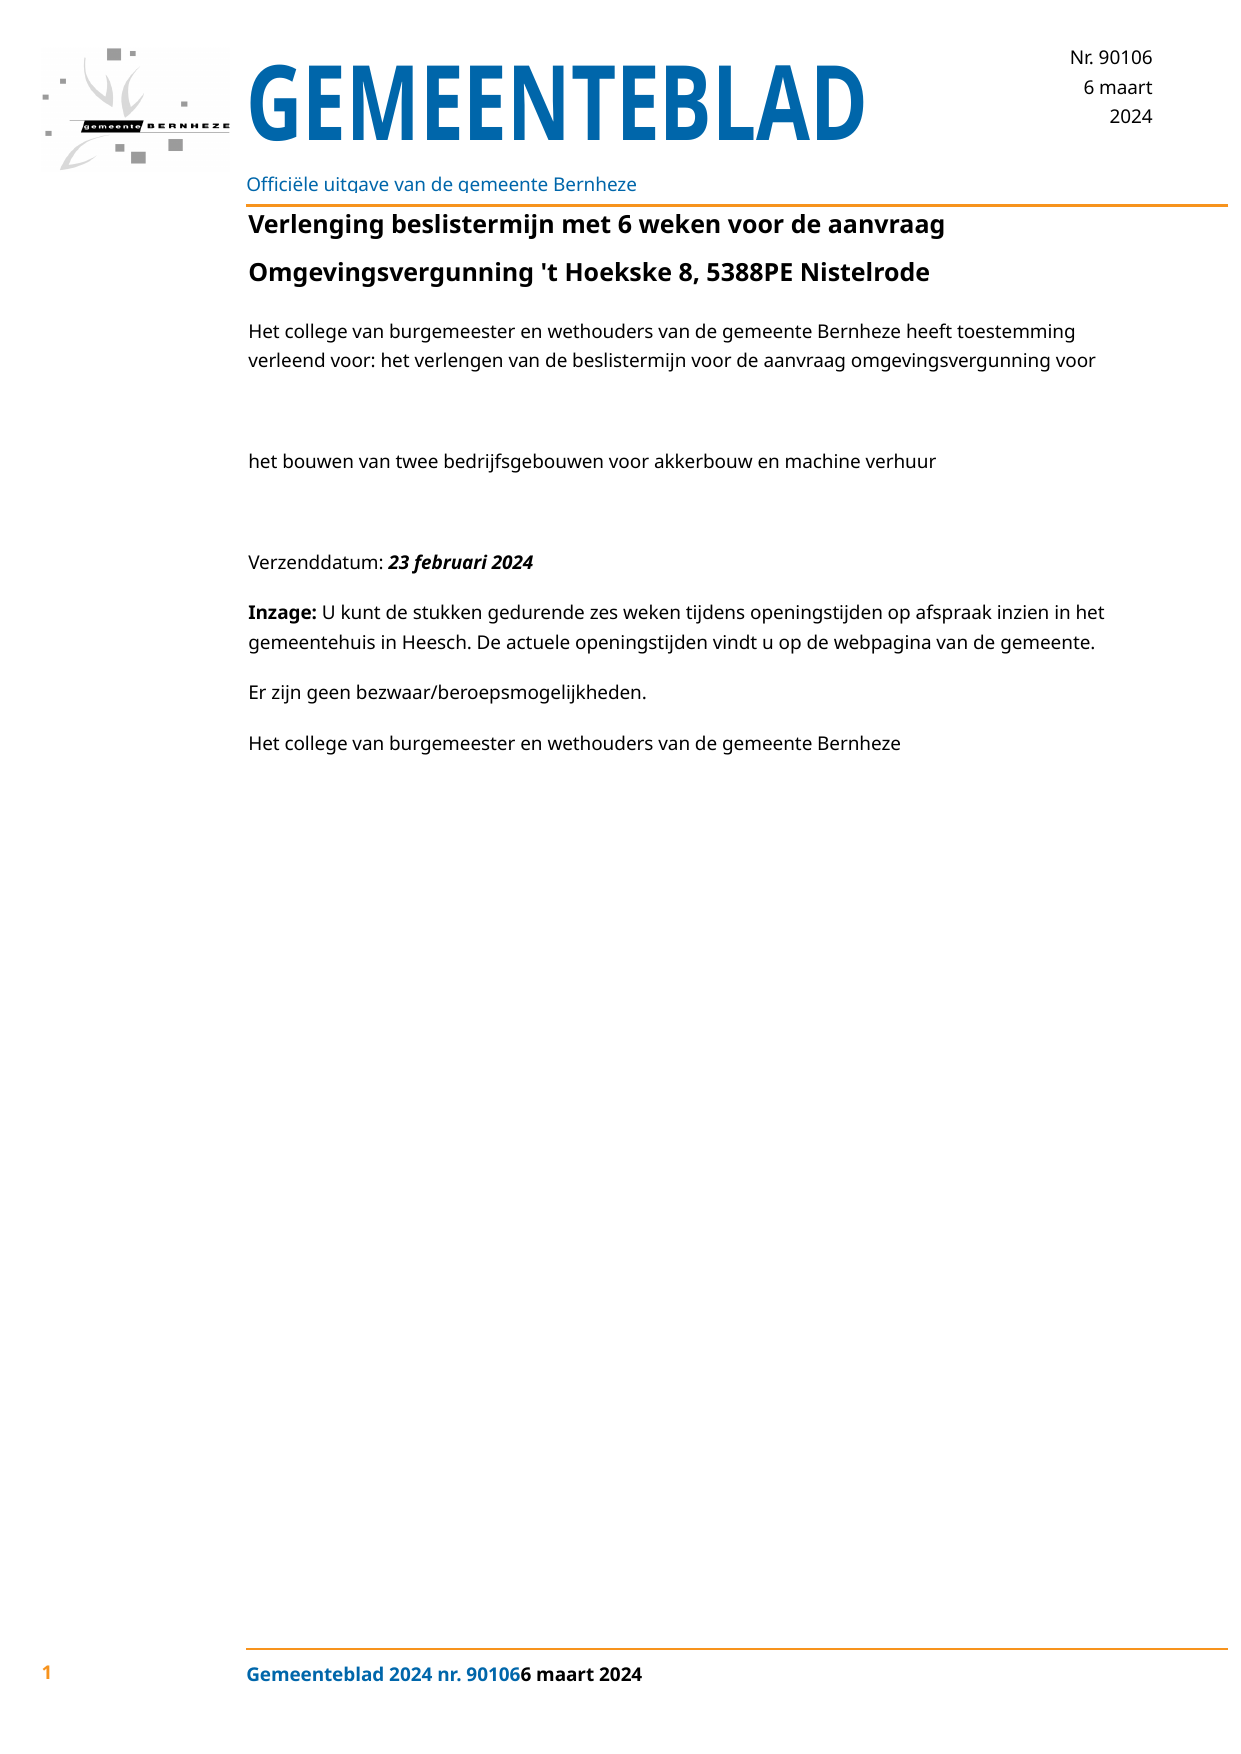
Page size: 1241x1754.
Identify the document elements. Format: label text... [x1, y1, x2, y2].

text Verlenging beslistermijn met 6 weken voor de aanvraag Omgevingsvergunning 't Hoekske 8, 5388PE Nistelrode [248, 207, 1152, 288]
picture [41, 47, 231, 172]
text Het college van burgemeester en wethouders van de gemeente Bernheze [248, 730, 1152, 756]
text Inzage: U kunt de stukken gedurende zes weken tijdens openingstijden op afspraak inzien in het gemeentehuis in Heesch. De actuele openingstijden vindt u op de webpagina van de gemeente. [248, 599, 1152, 655]
text Het college van burgemeester en wethouders van de gemeente Bernheze heeft toestemming verleend voor: het verlengen van de beslistermijn voor de aanvraag omgevingsvergunning voor [248, 318, 1152, 373]
text Verzenddatum: 23 februari 2024 [248, 549, 1152, 575]
text het bouwen van twee bedrijfsgebouwen voor akkerbouw en machine verhuur [248, 448, 1152, 474]
text Er zijn geen bezwaar/beroepsmogelijkheden. [248, 679, 1152, 705]
